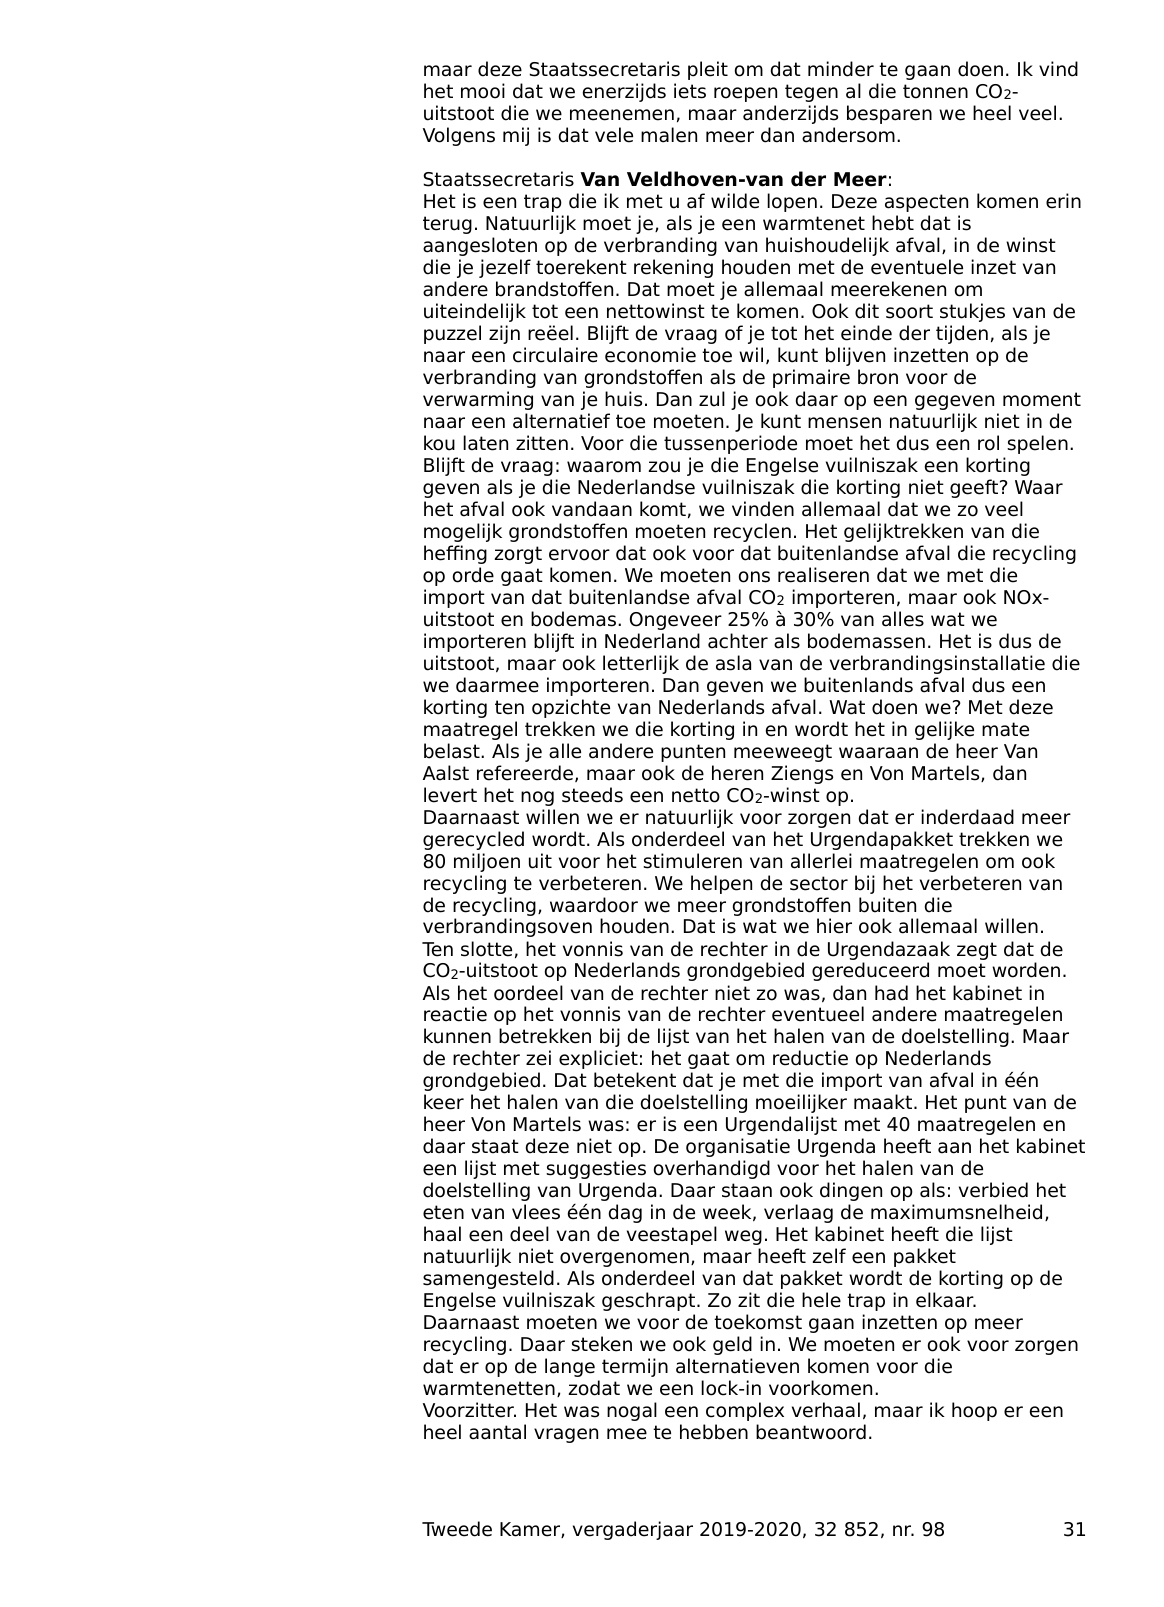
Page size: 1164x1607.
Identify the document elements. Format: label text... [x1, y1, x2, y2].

text Voorzitter. Het was nogal een complex verhaal, maar ik hoop er een heel aantal vragen mee te hebben beantwoord. [422, 1400, 1087, 1444]
text Ten slotte, het vonnis van de rechter in de Urgendazaak zegt dat de CO2-uitstoot op Nederlands grondgebied gereduceerd moet worden. Als het oordeel van de rechter niet zo was, dan had het kabinet in reactie op het vonnis van de rechter eventueel andere maatregelen kunnen betrekken bij de lijst van het halen van de doelstelling. Maar de rechter zei expliciet: het gaat om reductie op Nederlands grondgebied. Dat betekent dat je met die import van afval in één keer het halen van die doelstelling moeilijker maakt. Het punt van de heer Von Martels was: er is een Urgendalijst met 40 maatregelen en daar staat deze niet op. De organisatie Urgenda heeft aan het kabinet een lijst met suggesties overhandigd voor het halen van de doelstelling van Urgenda. Daar staan ook dingen op als: verbied het eten van vlees één dag in de week, verlaag de maximumsnelheid, haal een deel van de veestapel weg. Het kabinet heeft die lijst natuurlijk niet overgenomen, maar heeft zelf een pakket samengesteld. Als onderdeel van dat pakket wordt de korting op de Engelse vuilniszak geschrapt. Zo zit die hele trap in elkaar. [422, 938, 1087, 1312]
text Blijft de vraag: waarom zou je die Engelse vuilniszak een korting geven als je die Nederlandse vuilniszak die korting niet geeft? Waar het afval ook vandaan komt, we vinden allemaal dat we zo veel mogelijk grondstoffen moeten recyclen. Het gelijktrekken van die heffing zorgt ervoor dat ook voor dat buitenlandse afval die recycling op orde gaat komen. We moeten ons realiseren dat we met die import van dat buitenlandse afval CO2 importeren, maar ook NOx-uitstoot en bodemas. Ongeveer 25% à 30% van alles wat we importeren blijft in Nederland achter als bodemassen. Het is dus de uitstoot, maar ook letterlijk de asla van de verbrandingsinstallatie die we daarmee importeren. Dan geven we buitenlands afval dus een korting ten opzichte van Nederlands afval. Wat doen we? Met deze maatregel trekken we die korting in en wordt het in gelijke mate belast. Als je alle andere punten meeweegt waaraan de heer Van Aalst refereerde, maar ook de heren Ziengs en Von Martels, dan levert het nog steeds een netto CO2-winst op. [422, 455, 1087, 807]
text Daarnaast willen we er natuurlijk voor zorgen dat er inderdaad meer gerecycled wordt. Als onderdeel van het Urgendapakket trekken we 80 miljoen uit voor het stimuleren van allerlei maatregelen om ook recycling te verbeteren. We helpen de sector bij het verbeteren van de recycling, waardoor we meer grondstoffen buiten die verbrandingsoven houden. Dat is wat we hier ook allemaal willen. [422, 807, 1087, 938]
text Daarnaast moeten we voor de toekomst gaan inzetten op meer recycling. Daar steken we ook geld in. We moeten er ook voor zorgen dat er op de lange termijn alternatieven komen voor die warmtenetten, zodat we een lock-in voorkomen. [422, 1312, 1087, 1400]
text Het is een trap die ik met u af wilde lopen. Deze aspecten komen erin terug. Natuurlijk moet je, als je een warmtenet hebt dat is aangesloten op de verbranding van huishoudelijk afval, in de winst die je jezelf toerekent rekening houden met de eventuele inzet van andere brandstoffen. Dat moet je allemaal meerekenen om uiteindelijk tot een nettowinst te komen. Ook dit soort stukjes van de puzzel zijn reëel. Blijft de vraag of je tot het einde der tijden, als je naar een circulaire economie toe wil, kunt blijven inzetten op de verbranding van grondstoffen als de primaire bron voor de verwarming van je huis. Dan zul je ook daar op een gegeven moment naar een alternatief toe moeten. Je kunt mensen natuurlijk niet in de kou laten zitten. Voor die tussenperiode moet het dus een rol spelen. [422, 191, 1087, 455]
text Staatssecretaris Van Veldhoven-van der Meer: [422, 169, 1087, 191]
text maar deze Staatssecretaris pleit om dat minder te gaan doen. Ik vind het mooi dat we enerzijds iets roepen tegen al die tonnen CO2-uitstoot die we meenemen, maar anderzijds besparen we heel veel. Volgens mij is dat vele malen meer dan andersom. [422, 59, 1087, 147]
